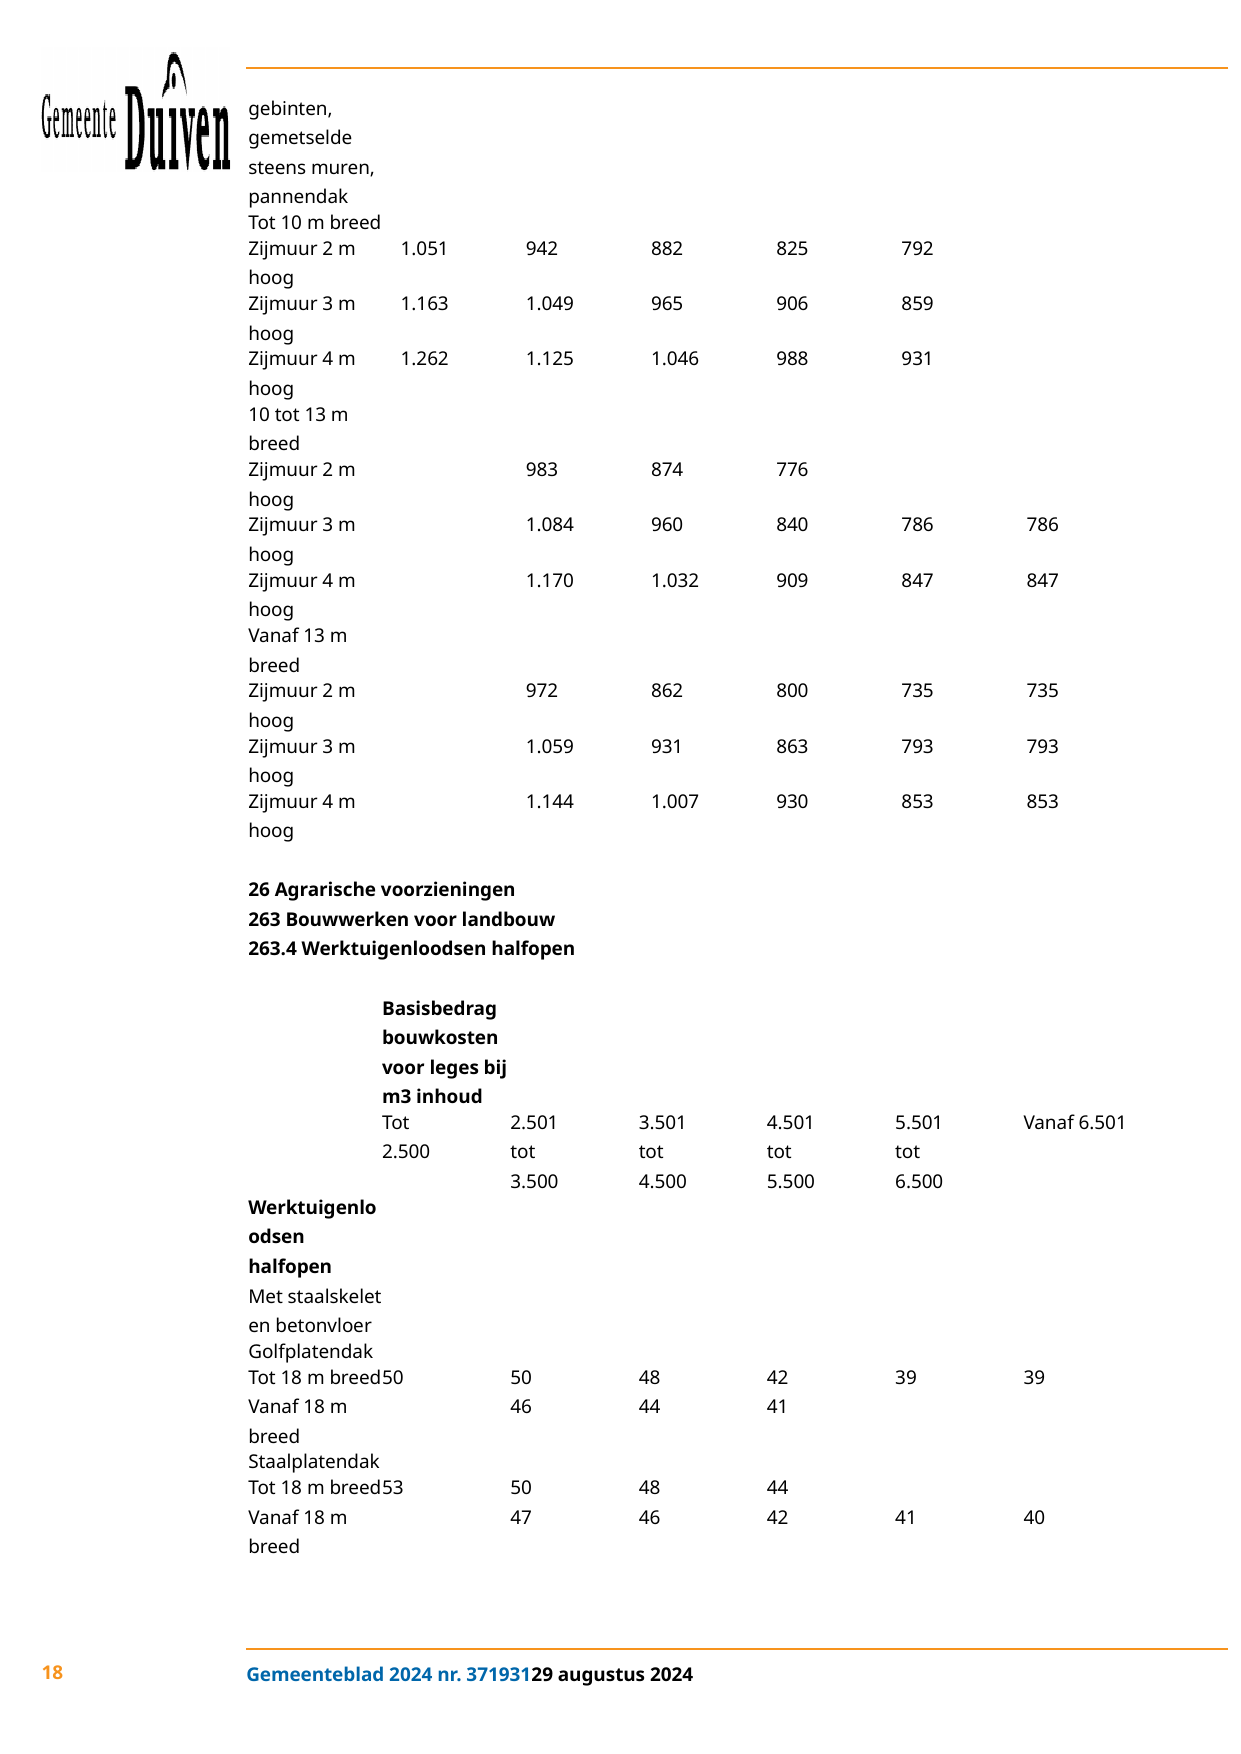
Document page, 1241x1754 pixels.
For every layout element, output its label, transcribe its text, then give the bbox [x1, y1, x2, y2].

table_cell 1.125 [526, 346, 651, 401]
table_cell 853 [901, 788, 1026, 843]
table_cell 41 [895, 1475, 1023, 1559]
table_cell 906 [776, 290, 901, 346]
table_cell Golfplatendak [248, 1338, 382, 1364]
table_cell [1026, 346, 1152, 401]
table_cell [248, 1109, 382, 1194]
table_cell [510, 1338, 638, 1364]
table_cell [901, 209, 1026, 235]
table_cell 39 [895, 1364, 1023, 1449]
table_cell 882 [651, 235, 776, 290]
table_cell 847 [1026, 567, 1152, 622]
table_cell [776, 401, 901, 456]
table_cell 859 [901, 290, 1026, 346]
table_cell Tot 10 m breed [248, 209, 400, 235]
table_cell [1026, 622, 1152, 677]
table_cell 1.007 [651, 788, 776, 843]
table_cell [400, 567, 526, 622]
table_cell Vanaf 6.501 [1023, 1109, 1152, 1194]
table_cell Zijmuur 2 m hoog [248, 456, 400, 512]
table_cell 735 [1026, 678, 1152, 733]
table_cell 874 [651, 456, 776, 512]
table_cell [510, 1194, 638, 1338]
table_cell [400, 788, 526, 843]
table_cell 776 [776, 456, 901, 512]
table_cell 1.262 [400, 346, 526, 401]
table_cell [1026, 290, 1152, 346]
table_cell 786 [901, 512, 1026, 567]
table_cell Zijmuur 4 m hoog [248, 346, 400, 401]
table_cell [901, 456, 1026, 512]
table_cell 50 46 [510, 1364, 638, 1449]
table_cell [776, 209, 901, 235]
table_cell 1.163 [400, 290, 526, 346]
table_cell Werktuigenloodsen halfopen Met staalskelet en betonvloer [248, 1194, 382, 1338]
table_cell 1.051 [400, 235, 526, 290]
table_cell [510, 1449, 638, 1474]
table_cell [400, 512, 526, 567]
table_cell [526, 95, 651, 209]
table_cell [400, 678, 526, 733]
table_cell 48 46 [639, 1475, 767, 1559]
table_cell 5.501 tot 6.500 [895, 1109, 1023, 1194]
table_cell Zijmuur 3 m hoog [248, 512, 400, 567]
table_cell 793 [1026, 733, 1152, 788]
table_cell 862 [651, 678, 776, 733]
table_cell 909 [776, 567, 901, 622]
table_cell [639, 1194, 767, 1338]
table_cell 847 [901, 567, 1026, 622]
table_cell gebinten, gemetselde steens muren, pannendak [248, 95, 400, 209]
table_cell Vanaf 13 m breed [248, 622, 400, 677]
table_cell [651, 209, 776, 235]
table_cell 988 [776, 346, 901, 401]
table_cell 1.144 [526, 788, 651, 843]
table_header Basisbedrag bouwkosten voor leges bij m3 inhoud [382, 995, 510, 1109]
table_cell [526, 401, 651, 456]
table_cell [651, 401, 776, 456]
table_cell [901, 401, 1026, 456]
table_cell [767, 1449, 895, 1474]
table_cell [526, 622, 651, 677]
table_cell 48 44 [639, 1364, 767, 1449]
table_cell Zijmuur 2 m hoog [248, 235, 400, 290]
table_cell 942 [526, 235, 651, 290]
table_cell [901, 95, 1026, 209]
table_cell [1023, 1194, 1152, 1338]
table_cell Tot 18 m breed Vanaf 18 m breed [248, 1475, 382, 1559]
table_cell 1.084 [526, 512, 651, 567]
table_cell [776, 95, 901, 209]
table_cell [526, 209, 651, 235]
table_cell 930 [776, 788, 901, 843]
table_cell [1026, 209, 1152, 235]
table_cell Tot 18 m breed Vanaf 18 m breed [248, 1364, 382, 1449]
table_cell [895, 1338, 1023, 1364]
table_cell 1.059 [526, 733, 651, 788]
table_cell [382, 1449, 510, 1474]
table_cell 40 [1023, 1475, 1152, 1559]
table_cell 972 [526, 678, 651, 733]
table_cell [1026, 95, 1152, 209]
table_cell 39 [1023, 1364, 1152, 1449]
table_cell 800 [776, 678, 901, 733]
table_cell 42 41 [767, 1364, 895, 1449]
table_header [248, 995, 382, 1109]
table_cell 2.501 tot 3.500 [510, 1109, 638, 1194]
table_cell [651, 95, 776, 209]
table_cell 825 [776, 235, 901, 290]
table_cell 10 tot 13 m breed [248, 401, 400, 456]
table_cell Tot 2.500 [382, 1109, 510, 1194]
table_cell [895, 1194, 1023, 1338]
table_cell 3.501 tot 4.500 [639, 1109, 767, 1194]
table_cell 1.049 [526, 290, 651, 346]
table_cell [1023, 1449, 1152, 1474]
table_cell 931 [901, 346, 1026, 401]
table_cell Staalplatendak [248, 1449, 382, 1474]
table_cell 960 [651, 512, 776, 567]
table_cell [382, 1194, 510, 1338]
table_cell Zijmuur 2 m hoog [248, 678, 400, 733]
text 26 Agrarische voorzieningen [248, 876, 1152, 902]
table_cell 50 [382, 1364, 510, 1449]
table_cell 863 [776, 733, 901, 788]
table_cell [639, 1449, 767, 1474]
table_cell Zijmuur 3 m hoog [248, 733, 400, 788]
table_cell [901, 622, 1026, 677]
table_cell 735 [901, 678, 1026, 733]
table_cell 1.032 [651, 567, 776, 622]
table_cell 1.170 [526, 567, 651, 622]
table_cell Zijmuur 3 m hoog [248, 290, 400, 346]
table_cell 792 [901, 235, 1026, 290]
table_cell 853 [1026, 788, 1152, 843]
table_cell [400, 401, 526, 456]
table_cell [651, 622, 776, 677]
table_cell [400, 95, 526, 209]
table_cell [1026, 235, 1152, 290]
text 263 Bouwwerken voor landbouw [248, 906, 1152, 932]
table_cell [1026, 456, 1152, 512]
table_cell 793 [901, 733, 1026, 788]
table_cell 53 [382, 1475, 510, 1559]
table_cell [400, 456, 526, 512]
table_cell 1.046 [651, 346, 776, 401]
table_cell [1023, 1338, 1152, 1364]
table_cell 931 [651, 733, 776, 788]
table_cell [400, 733, 526, 788]
table_cell [776, 622, 901, 677]
table_cell [400, 209, 526, 235]
text 263.4 Werktuigenloodsen halfopen [248, 935, 1152, 961]
table_cell 50 47 [510, 1475, 638, 1559]
table_cell [895, 1449, 1023, 1474]
table_cell 4.501 tot 5.500 [767, 1109, 895, 1194]
table_cell Zijmuur 4 m hoog [248, 567, 400, 622]
table_cell [1026, 401, 1152, 456]
table_cell 44 42 [767, 1475, 895, 1559]
table_cell [639, 1338, 767, 1364]
table_cell [382, 1338, 510, 1364]
table_cell 786 [1026, 512, 1152, 567]
table_cell [400, 622, 526, 677]
table_cell 983 [526, 456, 651, 512]
table_cell 840 [776, 512, 901, 567]
table_cell Zijmuur 4 m hoog [248, 788, 400, 843]
table_cell 965 [651, 290, 776, 346]
table_cell [767, 1194, 895, 1338]
table_cell [767, 1338, 895, 1364]
picture [41, 47, 231, 172]
